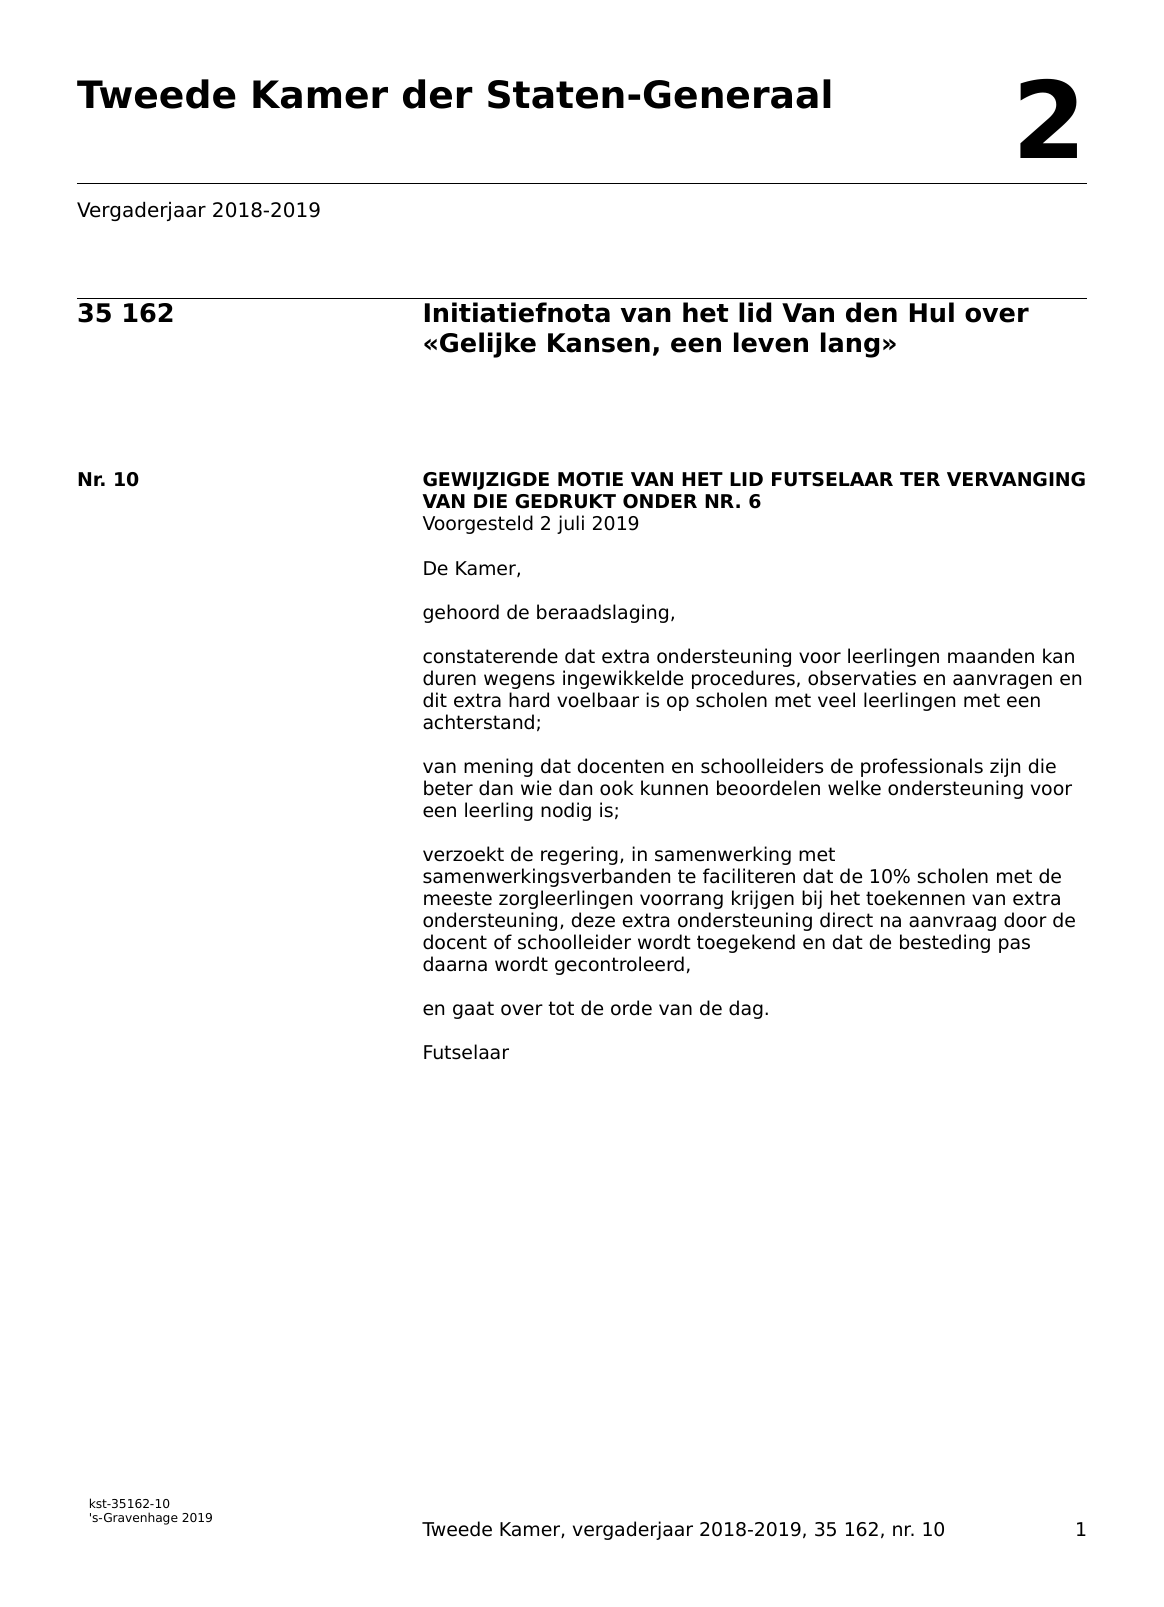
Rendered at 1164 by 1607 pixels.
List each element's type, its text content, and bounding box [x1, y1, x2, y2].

table_cell Vergaderjaar 2018-2019 [77, 184, 1087, 298]
text gehoord de beraadslaging, [422, 602, 1087, 624]
text 's-Gravenhage 2019 [88, 1511, 323, 1525]
text Futselaar [422, 1042, 1087, 1064]
subtitle Nr. 10 GEWIJZIGDE MOTIE VAN HET LID FUTSELAAR TER VERVANGING VAN DIE GEDRUKT ONDER NR. 6 [77, 469, 1087, 513]
text De Kamer, [422, 557, 1087, 579]
text constaterende dat extra ondersteuning voor leerlingen maanden kan duren wegens ingewikkelde procedures, observaties en aanvragen en dit extra hard voelbaar is op scholen met veel leerlingen met een achterstand; [422, 646, 1087, 734]
text en gaat over tot de orde van de dag. [422, 998, 1087, 1020]
table_header Tweede Kamer der Staten-Generaal [77, 59, 886, 183]
table_header 2 [886, 59, 1087, 183]
text kst-35162-10 [88, 1497, 323, 1511]
subtitle 35 162 Initiatiefnota van het lid Van den Hul over «Gelijke Kansen, een leven lang» [77, 299, 1087, 358]
text van mening dat docenten en schoolleiders de professionals zijn die beter dan wie dan ook kunnen beoordelen welke ondersteuning voor een leerling nodig is; [422, 756, 1087, 822]
text Voorgesteld 2 juli 2019 [422, 513, 1087, 535]
text verzoekt de regering, in samenwerking met samenwerkingsverbanden te faciliteren dat de 10% scholen met de meeste zorgleerlingen voorrang krijgen bij het toekennen van extra ondersteuning, deze extra ondersteuning direct na aanvraag door de docent of schoolleider wordt toegekend en dat de besteding pas daarna wordt gecontroleerd, [422, 844, 1087, 976]
